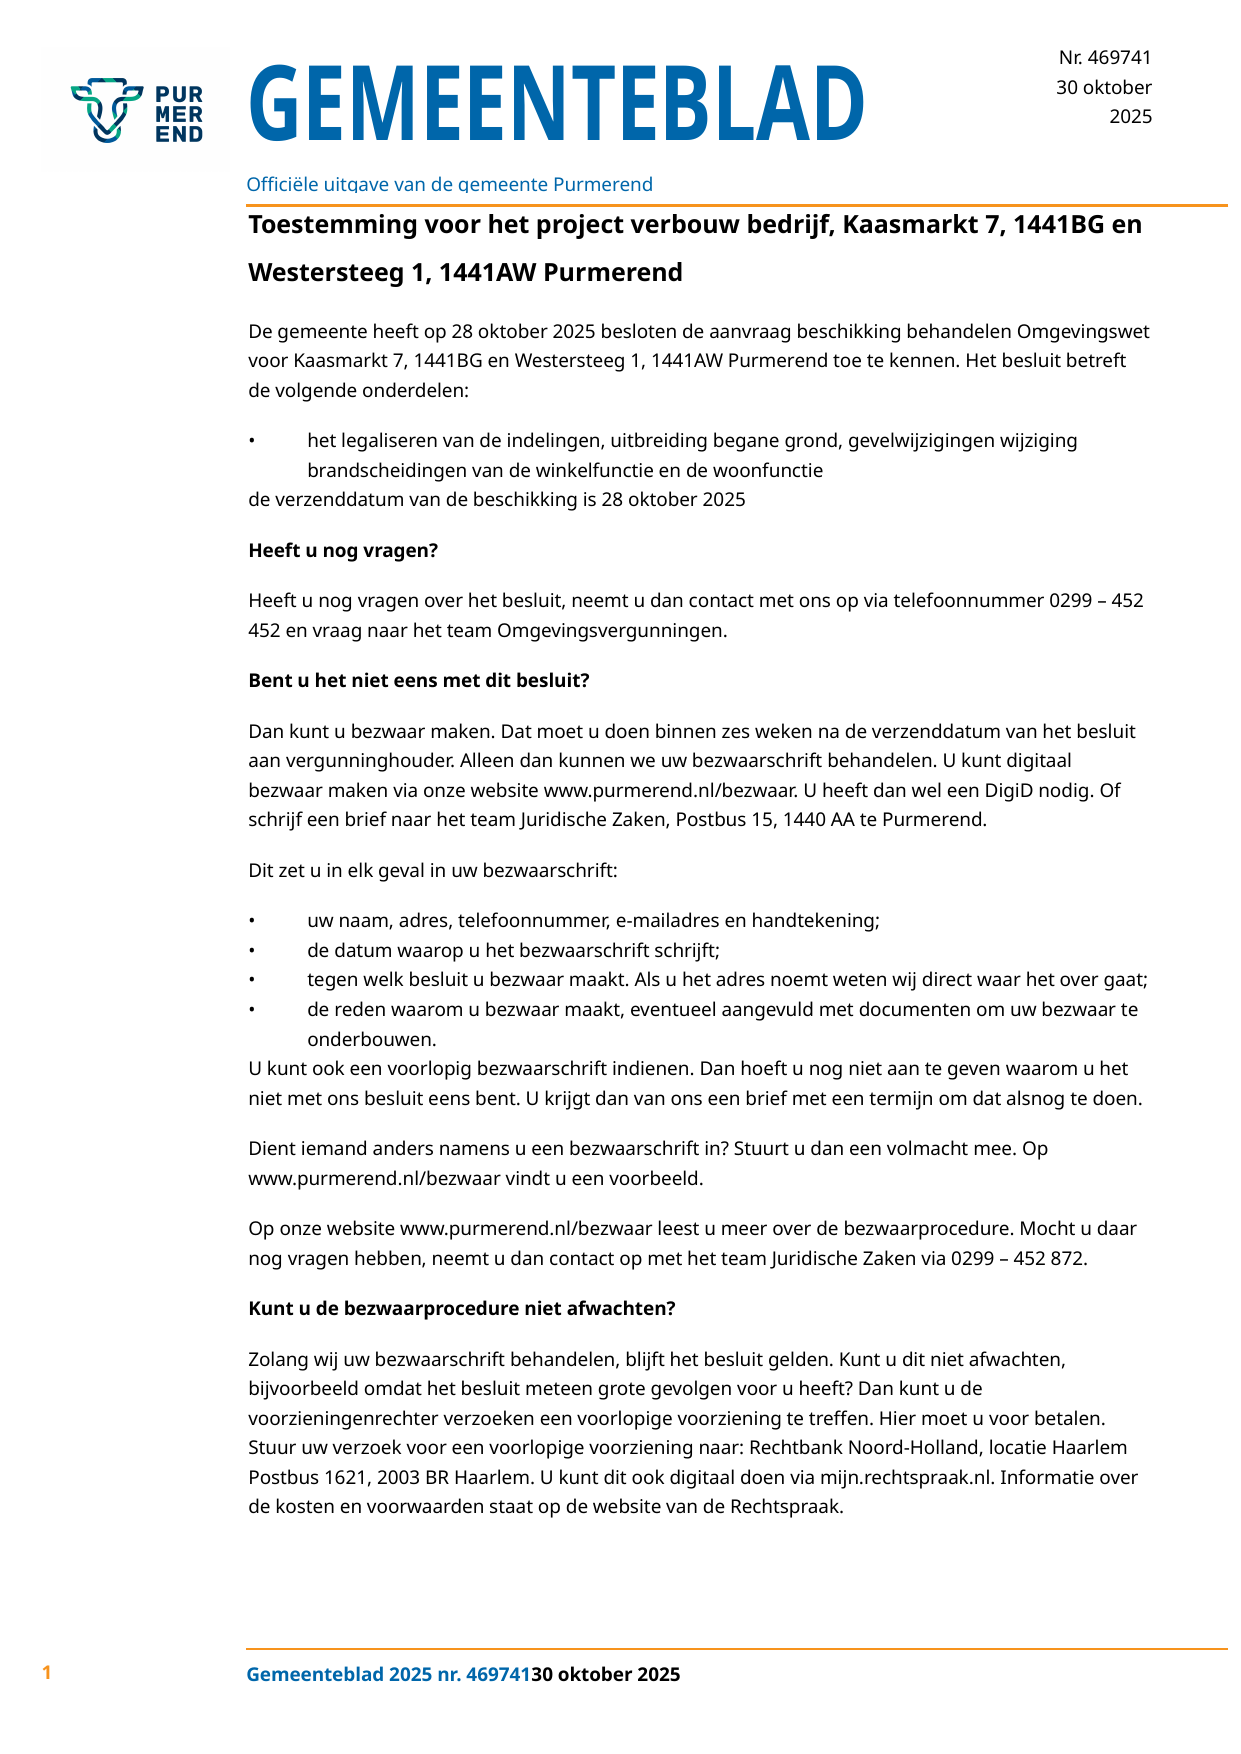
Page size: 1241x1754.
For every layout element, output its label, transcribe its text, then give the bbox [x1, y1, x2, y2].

text Dient iemand anders namens u een bezwaarschrift in? Stuurt u dan een volmacht mee. Op www.purmerend.nl/bezwaar vindt u een voorbeeld. [248, 1135, 1152, 1191]
list het legaliseren van de indelingen, uitbreiding begane grond, gevelwijzigingen wijziging brandscheidingen van de winkelfunctie en de woonfunctie [248, 427, 1152, 483]
list de reden waarom u bezwaar maakt, eventueel aangevuld met documenten om uw bezwaar te onderbouwen. [248, 996, 1152, 1052]
list uw naam, adres, telefoonnummer, e-mailadres en handtekening; [248, 907, 1152, 933]
list de datum waarop u het bezwaarschrift schrijft; [248, 937, 1152, 963]
text De gemeente heeft op 28 oktober 2025 besloten de aanvraag beschikking behandelen Omgevingswet voor Kaasmarkt 7, 1441BG en Westersteeg 1, 1441AW Purmerend toe te kennen. Het besluit betreft de volgende onderdelen: [248, 318, 1152, 403]
text U kunt ook een voorlopig bezwaarschrift indienen. Dan hoeft u nog niet aan te geven waarom u het niet met ons besluit eens bent. U krijgt dan van ons een brief met een termijn om dat alsnog te doen. [248, 1055, 1152, 1111]
list tegen welk besluit u bezwaar maakt. Als u het adres noemt weten wij direct waar het over gaat; [248, 967, 1152, 992]
text Dan kunt u bezwaar maken. Dat moet u doen binnen zes weken na de verzenddatum van het besluit aan vergunninghouder. Alleen dan kunnen we uw bezwaarschrift behandelen. U kunt digitaal bezwaar maken via onze website www.purmerend.nl/bezwaar. U heeft dan wel een DigiD nodig. Of schrijf een brief naar het team Juridische Zaken, Postbus 15, 1440 AA te Purmerend. [248, 718, 1152, 832]
text Heeft u nog vragen? [248, 537, 1152, 563]
text Zolang wij uw bezwaarschrift behandelen, blijft het besluit gelden. Kunt u dit niet afwachten, bijvoorbeeld omdat het besluit meteen grote gevolgen voor u heeft? Dan kunt u de voorzieningenrechter verzoeken een voorlopige voorziening te treffen. Hier moet u voor betalen. Stuur uw verzoek voor een voorlopige voorziening naar: Rechtbank Noord-Holland, locatie Haarlem Postbus 1621, 2003 BR Haarlem. U kunt dit ook digitaal doen via mijn.rechtspraak.nl. Informatie over de kosten en voorwaarden staat op de website van de Rechtspraak. [248, 1346, 1152, 1519]
text Bent u het niet eens met dit besluit? [248, 667, 1152, 693]
text Kunt u de bezwaarprocedure niet afwachten? [248, 1295, 1152, 1321]
text Heeft u nog vragen over het besluit, neemt u dan contact met ons op via telefoonnummer 0299 – 452 452 en vraag naar het team Omgevingsvergunningen. [248, 587, 1152, 643]
text Dit zet u in elk geval in uw bezwaarschrift: [248, 857, 1152, 883]
picture [41, 47, 231, 172]
text de verzenddatum van de beschikking is 28 oktober 2025 [248, 487, 1152, 512]
text Op onze website www.purmerend.nl/bezwaar leest u meer over de bezwaarprocedure. Mocht u daar nog vragen hebben, neemt u dan contact op met het team Juridische Zaken via 0299 – 452 872. [248, 1215, 1152, 1271]
text Toestemming voor het project verbouw bedrijf, Kaasmarkt 7, 1441BG en Westersteeg 1, 1441AW Purmerend [248, 207, 1152, 288]
